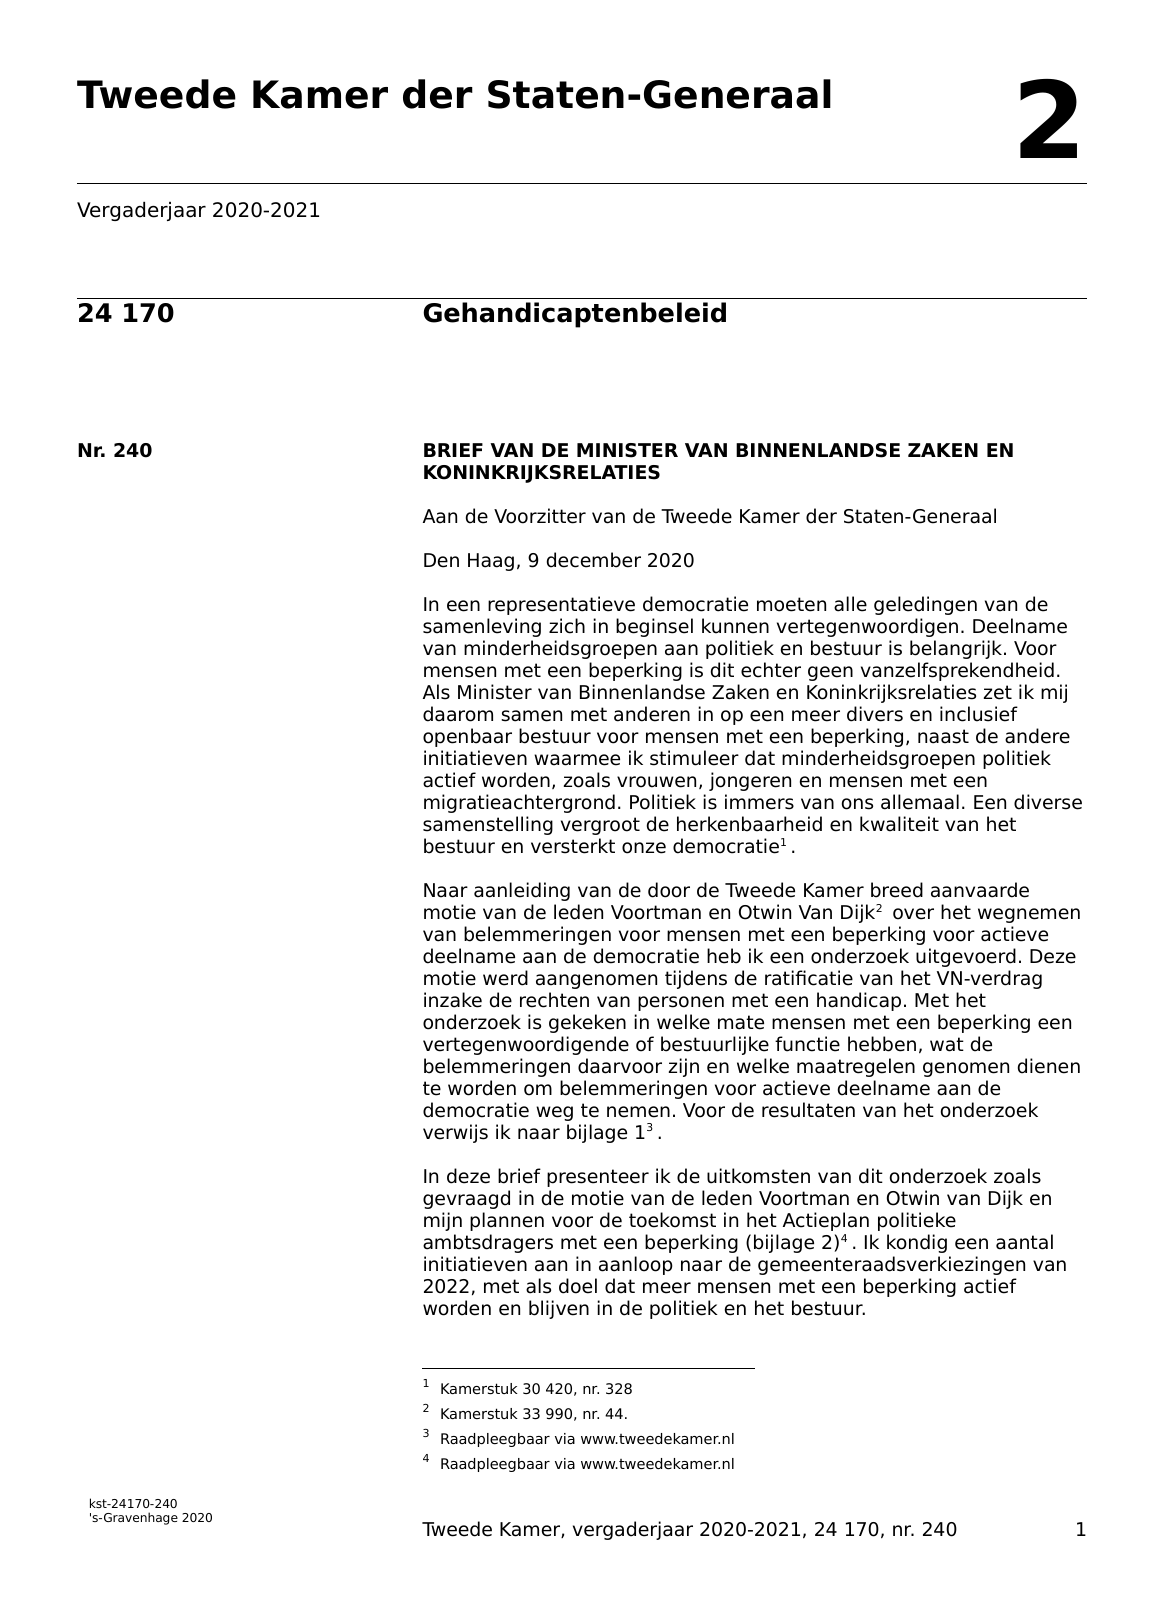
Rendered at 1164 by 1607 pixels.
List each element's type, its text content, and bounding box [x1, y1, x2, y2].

subtitle Nr. 240 BRIEF VAN DE MINISTER VAN BINNENLANDSE ZAKEN EN KONINKRIJKSRELATIES [77, 440, 1087, 484]
text kst-24170-240 [88, 1497, 323, 1511]
table_cell Vergaderjaar 2020-2021 [77, 184, 1087, 298]
subtitle 24 170 Gehandicaptenbeleid [77, 299, 1087, 329]
text Kamerstuk 33 990, nr. 44. [422, 1402, 1087, 1424]
text In deze brief presenteer ik de uitkomsten van dit onderzoek zoals gevraagd in de motie van de leden Voortman en Otwin van Dijk en mijn plannen voor de toekomst in het Actieplan politieke ambtsdragers met een beperking (bijlage 2). Ik kondig een aantal initiatieven aan in aanloop naar de gemeenteraadsverkiezingen van 2022, met als doel dat meer mensen met een beperking actief worden en blijven in de politiek en het bestuur. [422, 1166, 1087, 1320]
text Raadpleegbaar via www.tweedekamer.nl [422, 1427, 1087, 1449]
text Den Haag, 9 december 2020 [422, 550, 1087, 572]
table_header 2 [886, 59, 1087, 183]
text Aan de Voorzitter van de Tweede Kamer der Staten-Generaal [422, 506, 1087, 528]
text In een representatieve democratie moeten alle geledingen van de samenleving zich in beginsel kunnen vertegenwoordigen. Deelname van minderheidsgroepen aan politiek en bestuur is belangrijk. Voor mensen met een beperking is dit echter geen vanzelfsprekendheid. Als Minister van Binnenlandse Zaken en Koninkrijksrelaties zet ik mij daarom samen met anderen in op een meer divers en inclusief openbaar bestuur voor mensen met een beperking, naast de andere initiatieven waarmee ik stimuleer dat minderheidsgroepen politiek actief worden, zoals vrouwen, jongeren en mensen met een migratieachtergrond. Politiek is immers van ons allemaal. Een diverse samenstelling vergroot de herkenbaarheid en kwaliteit van het bestuur en versterkt onze democratie. [422, 594, 1087, 858]
text 's-Gravenhage 2020 [88, 1511, 323, 1525]
text Raadpleegbaar via www.tweedekamer.nl [422, 1452, 1087, 1474]
text Kamerstuk 30 420, nr. 328 [422, 1377, 1087, 1399]
table_header Tweede Kamer der Staten-Generaal [77, 59, 886, 183]
text Naar aanleiding van de door de Tweede Kamer breed aanvaarde motie van de leden Voortman en Otwin Van Dijk over het wegnemen van belemmeringen voor mensen met een beperking voor actieve deelname aan de democratie heb ik een onderzoek uitgevoerd. Deze motie werd aangenomen tijdens de ratificatie van het VN-verdrag inzake de rechten van personen met een handicap. Met het onderzoek is gekeken in welke mate mensen met een beperking een vertegenwoordigende of bestuurlijke functie hebben, wat de belemmeringen daarvoor zijn en welke maatregelen genomen dienen te worden om belemmeringen voor actieve deelname aan de democratie weg te nemen. Voor de resultaten van het onderzoek verwijs ik naar bijlage 1. [422, 880, 1087, 1144]
